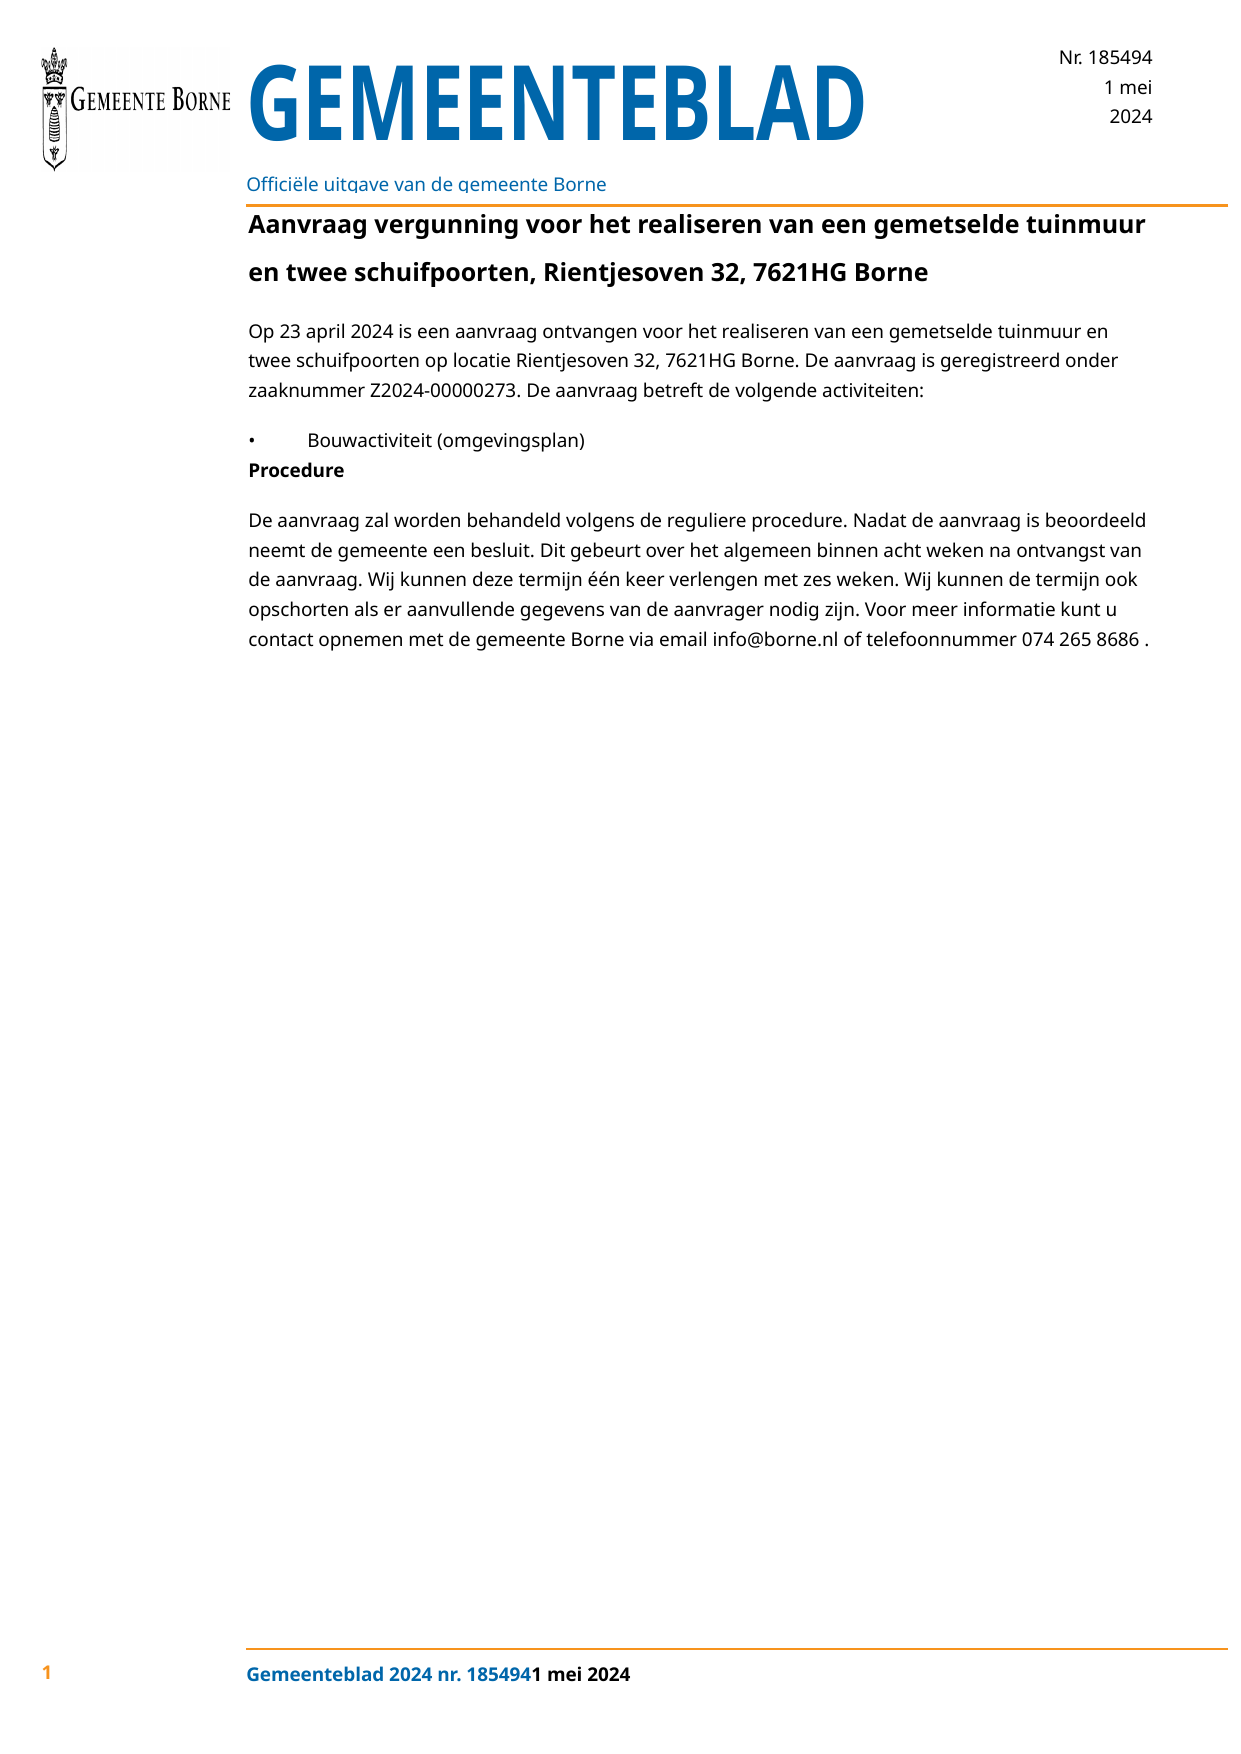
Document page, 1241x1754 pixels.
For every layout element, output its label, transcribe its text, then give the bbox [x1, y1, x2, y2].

text Procedure [248, 457, 1152, 483]
list Bouwactiviteit (omgevingsplan) [248, 427, 1152, 453]
text Op 23 april 2024 is een aanvraag ontvangen voor het realiseren van een gemetselde tuinmuur en twee schuifpoorten op locatie Rientjesoven 32, 7621HG Borne. De aanvraag is geregistreerd onder zaaknummer Z2024-00000273. De aanvraag betreft de volgende activiteiten: [248, 318, 1152, 403]
picture [41, 47, 231, 172]
text De aanvraag zal worden behandeld volgens de reguliere procedure. Nadat de aanvraag is beoordeeld neemt de gemeente een besluit. Dit gebeurt over het algemeen binnen acht weken na ontvangst van de aanvraag. Wij kunnen deze termijn één keer verlengen met zes weken. Wij kunnen de termijn ook opschorten als er aanvullende gegevens van de aanvrager nodig zijn. Voor meer informatie kunt u contact opnemen met de gemeente Borne via email info@borne.nl of telefoonnummer 074 265 8686 . [248, 507, 1152, 652]
text Aanvraag vergunning voor het realiseren van een gemetselde tuinmuur en twee schuifpoorten, Rientjesoven 32, 7621HG Borne [248, 207, 1152, 288]
